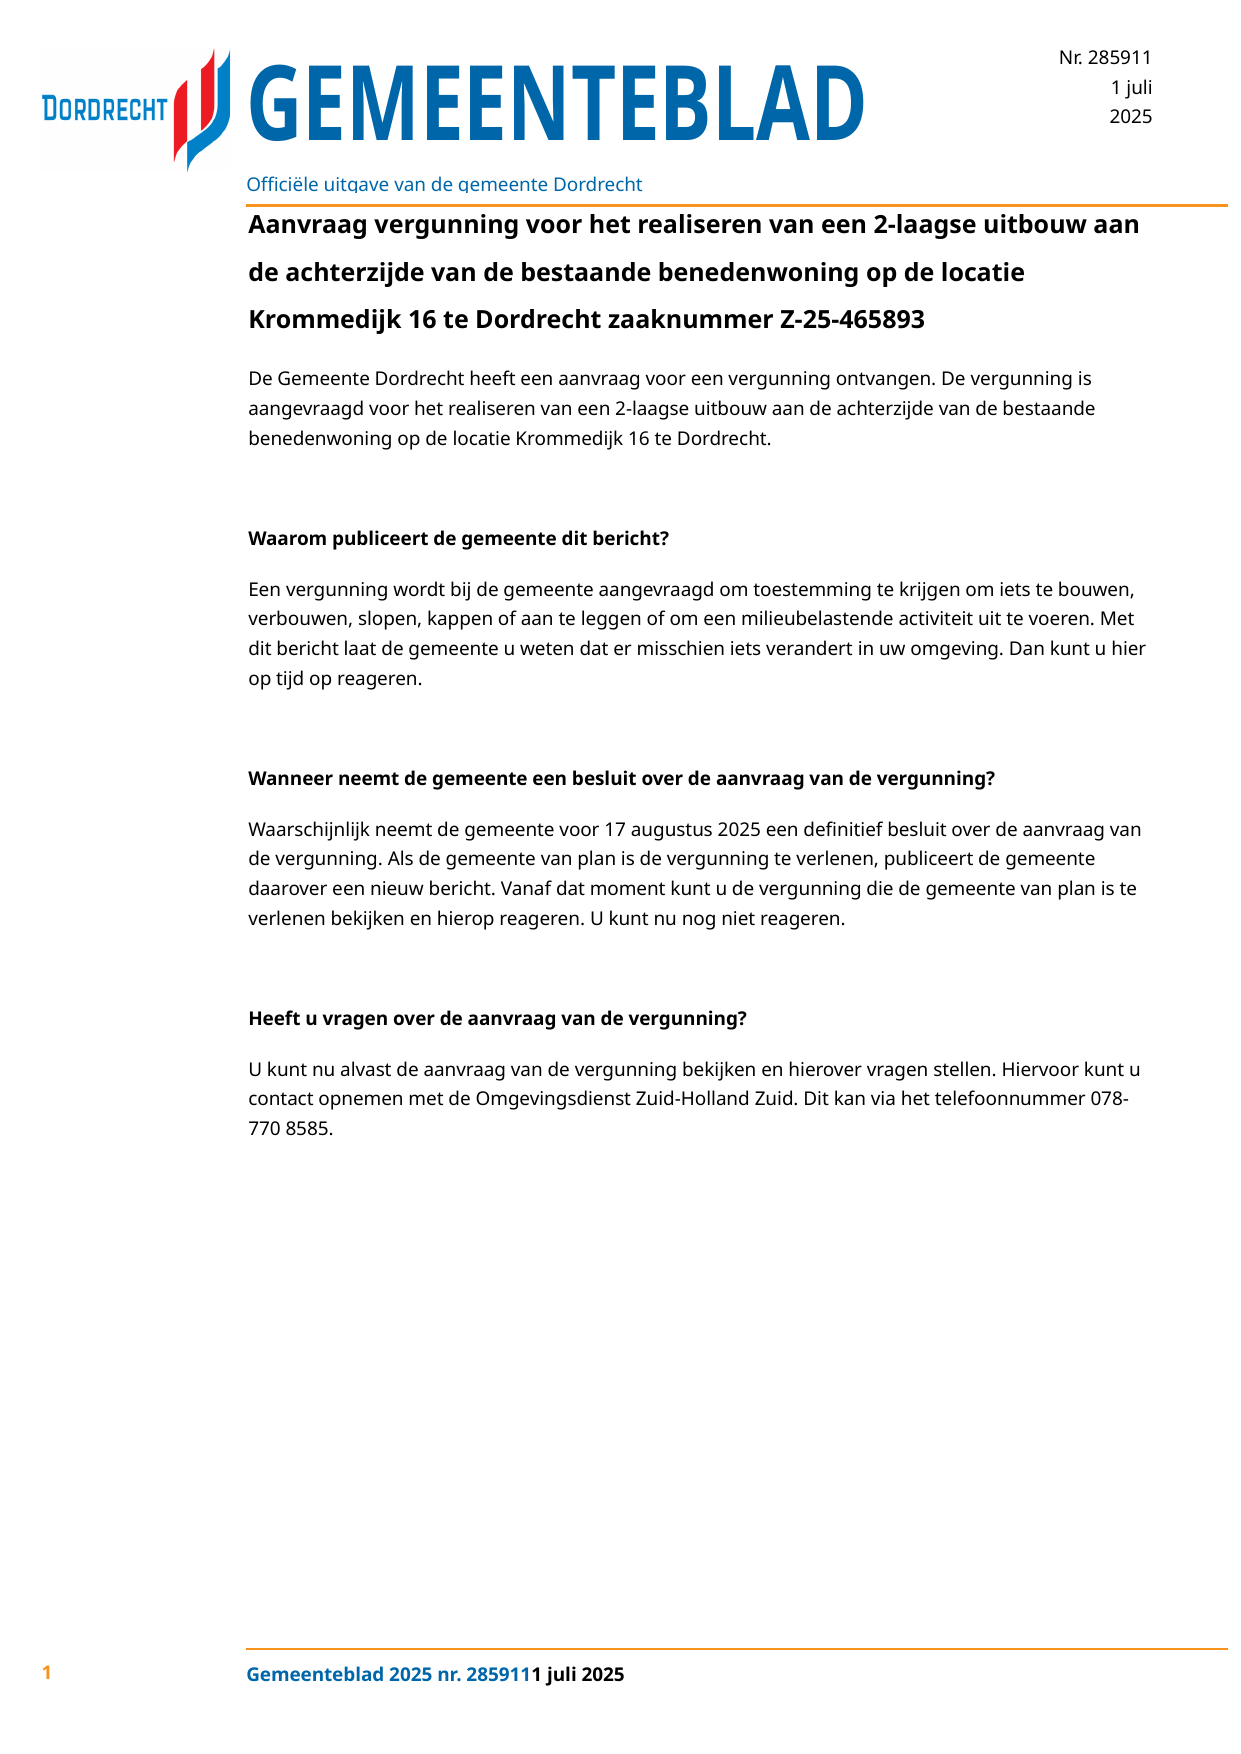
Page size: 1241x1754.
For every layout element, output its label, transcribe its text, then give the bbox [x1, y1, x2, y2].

text Waarom publiceert de gemeente dit bericht? [248, 526, 1152, 551]
text Een vergunning wordt bij de gemeente aangevraagd om toestemming te krijgen om iets te bouwen, verbouwen, slopen, kappen of aan te leggen of om een milieubelastende activiteit uit te voeren. Met dit bericht laat de gemeente u weten dat er misschien iets verandert in uw omgeving. Dan kunt u hier op tijd op reageren. [248, 576, 1152, 690]
text U kunt nu alvast de aanvraag van de vergunning bekijken en hierover vragen stellen. Hiervoor kunt u contact opnemen met de Omgevingsdienst Zuid-Holland Zuid. Dit kan via het telefoonnummer 078-770 8585. [248, 1056, 1152, 1141]
text Wanneer neemt de gemeente een besluit over de aanvraag van de vergunning? [248, 766, 1152, 791]
text Aanvraag vergunning voor het realiseren van een 2-laagse uitbouw aan de achterzijde van de bestaande benedenwoning op de locatie Krommedijk 16 te Dordrecht zaaknummer Z-25-465893 [248, 207, 1152, 336]
text Waarschijnlijk neemt de gemeente voor 17 augustus 2025 een definitief besluit over de aanvraag van de vergunning. Als de gemeente van plan is de vergunning te verlenen, publiceert de gemeente daarover een nieuw bericht. Vanaf dat moment kunt u de vergunning die de gemeente van plan is te verlenen bekijken en hierop reageren. U kunt nu nog niet reageren. [248, 816, 1152, 930]
text Heeft u vragen over de aanvraag van de vergunning? [248, 1006, 1152, 1031]
picture [41, 47, 231, 172]
text De Gemeente Dordrecht heeft een aanvraag voor een vergunning ontvangen. De vergunning is aangevraagd voor het realiseren van een 2-laagse uitbouw aan de achterzijde van de bestaande benedenwoning op de locatie Krommedijk 16 te Dordrecht. [248, 366, 1152, 450]
